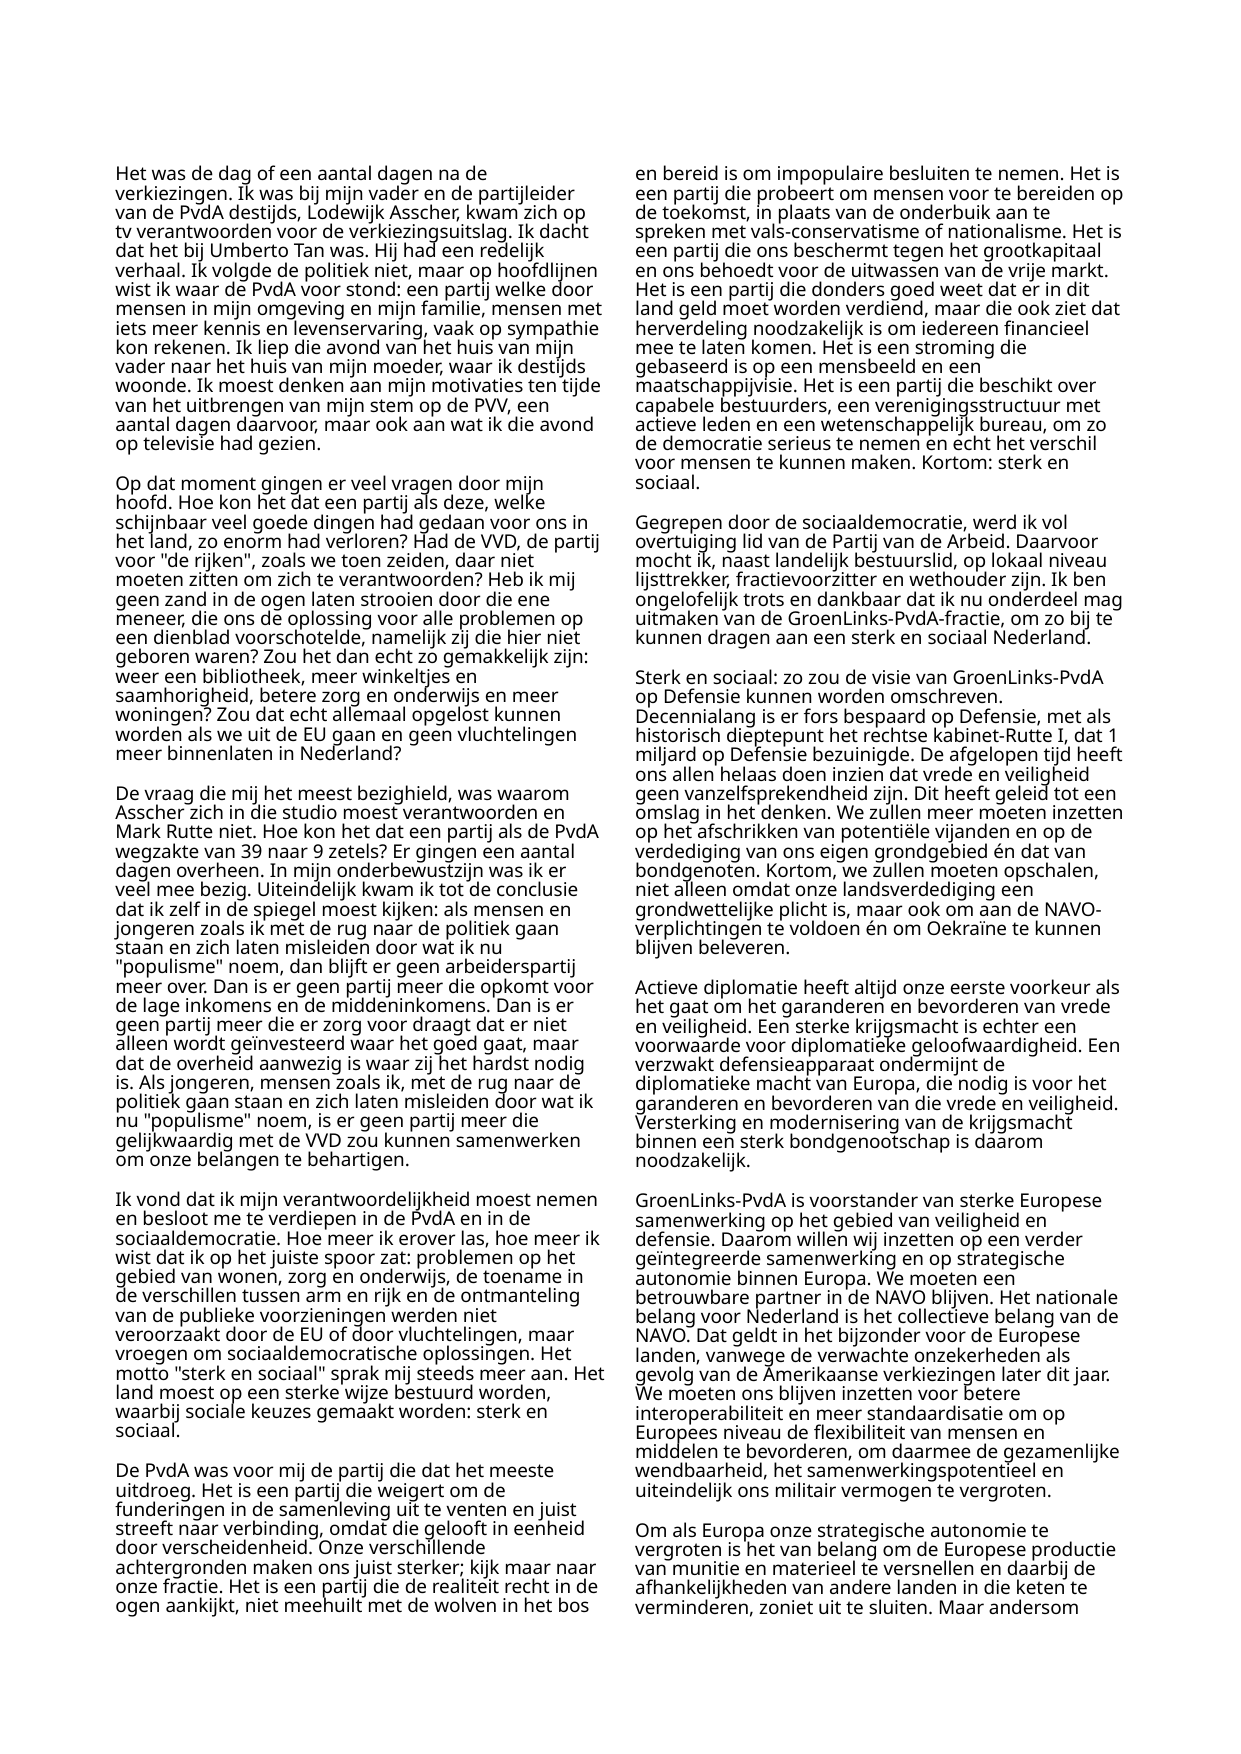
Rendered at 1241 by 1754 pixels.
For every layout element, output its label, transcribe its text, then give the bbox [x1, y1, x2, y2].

text Gegrepen door de sociaaldemocratie, werd ik vol overtuiging lid van de Partij van de Arbeid. Daarvoor mocht ik, naast landelijk bestuurslid, op lokaal niveau lijsttrekker, fractievoorzitter en wethouder zijn. Ik ben ongelofelijk trots en dankbaar dat ik nu onderdeel mag uitmaken van de GroenLinks-PvdA-fractie, om zo bij te kunnen dragen aan een sterk en sociaal Nederland. [635, 514, 1125, 648]
text De PvdA was voor mij de partij die dat het meeste uitdroeg. Het is een partij die weigert om de funderingen in de samenleving uit te venten en juist streeft naar verbinding, omdat die gelooft in eenheid door verscheidenheid. Onze verschillende achtergronden maken ons juist sterker; kijk maar naar onze fractie. Het is een partij die de realiteit recht in de ogen aankijkt, niet meehuilt met de wolven in het bos [115, 1462, 605, 1616]
text De vraag die mij het meest bezighield, was waarom Asscher zich in die studio moest verantwoorden en Mark Rutte niet. Hoe kon het dat een partij als de PvdA wegzakte van 39 naar 9 zetels? Er gingen een aantal dagen overheen. In mijn onderbewustzijn was ik er veel mee bezig. Uiteindelijk kwam ik tot de conclusie dat ik zelf in de spiegel moest kijken: als mensen en jongeren zoals ik met de rug naar de politiek gaan staan en zich laten misleiden door wat ik nu "populisme" noem, dan blijft er geen arbeiderspartij meer over. Dan is er geen partij meer die opkomt voor de lage inkomens en de middeninkomens. Dan is er geen partij meer die er zorg voor draagt dat er niet alleen wordt geïnvesteerd waar het goed gaat, maar dat de overheid aanwezig is waar zij het hardst nodig is. Als jongeren, mensen zoals ik, met de rug naar de politiek gaan staan en zich laten misleiden door wat ik nu "populisme" noem, is er geen partij meer die gelijkwaardig met de VVD zou kunnen samenwerken om onze belangen te behartigen. [115, 785, 605, 1170]
text en bereid is om impopulaire besluiten te nemen. Het is een partij die probeert om mensen voor te bereiden op de toekomst, in plaats van de onderbuik aan te spreken met vals-conservatisme of nationalisme. Het is een partij die ons beschermt tegen het grootkapitaal en ons behoedt voor de uitwassen van de vrije markt. Het is een partij die donders goed weet dat er in dit land geld moet worden verdiend, maar die ook ziet dat herverdeling noodzakelijk is om iedereen financieel mee te laten komen. Het is een stroming die gebaseerd is op een mensbeeld en een maatschappijvisie. Het is een partij die beschikt over capabele bestuurders, een verenigingsstructuur met actieve leden en een wetenschappelijk bureau, om zo de democratie serieus te nemen en echt het verschil voor mensen te kunnen maken. Kortom: sterk en sociaal. [635, 165, 1125, 493]
text Het was de dag of een aantal dagen na de verkiezingen. Ik was bij mijn vader en de partijleider van de PvdA destijds, Lodewijk Asscher, kwam zich op tv verantwoorden voor de verkiezingsuitslag. Ik dacht dat het bij Umberto Tan was. Hij had een redelijk verhaal. Ik volgde de politiek niet, maar op hoofdlijnen wist ik waar de PvdA voor stond: een partij welke door mensen in mijn omgeving en mijn familie, mensen met iets meer kennis en levenservaring, vaak op sympathie kon rekenen. Ik liep die avond van het huis van mijn vader naar het huis van mijn moeder, waar ik destijds woonde. Ik moest denken aan mijn motivaties ten tijde van het uitbrengen van mijn stem op de PVV, een aantal dagen daarvoor, maar ook aan wat ik die avond op televisie had gezien. [115, 165, 605, 454]
text Actieve diplomatie heeft altijd onze eerste voorkeur als het gaat om het garanderen en bevorderen van vrede en veiligheid. Een sterke krijgsmacht is echter een voorwaarde voor diplomatieke geloofwaardigheid. Een verzwakt defensieapparaat ondermijnt de diplomatieke macht van Europa, die nodig is voor het garanderen en bevorderen van die vrede en veiligheid. Versterking en modernisering van de krijgsmacht binnen een sterk bondgenootschap is daarom noodzakelijk. [635, 979, 1125, 1172]
text Ik vond dat ik mijn verantwoordelijkheid moest nemen en besloot me te verdiepen in de PvdA en in de sociaaldemocratie. Hoe meer ik erover las, hoe meer ik wist dat ik op het juiste spoor zat: problemen op het gebied van wonen, zorg en onderwijs, de toename in de verschillen tussen arm en rijk en de ontmanteling van de publieke voorzieningen werden niet veroorzaakt door de EU of door vluchtelingen, maar vroegen om sociaaldemocratische oplossingen. Het motto "sterk en sociaal" sprak mij steeds meer aan. Het land moest op een sterke wijze bestuurd worden, waarbij sociale keuzes gemaakt worden: sterk en sociaal. [115, 1191, 605, 1442]
text Sterk en sociaal: zo zou de visie van GroenLinks-PvdA op Defensie kunnen worden omschreven. Decennialang is er fors bespaard op Defensie, met als historisch dieptepunt het rechtse kabinet-Rutte I, dat 1 miljard op Defensie bezuinigde. De afgelopen tijd heeft ons allen helaas doen inzien dat vrede en veiligheid geen vanzelfsprekendheid zijn. Dit heeft geleid tot een omslag in het denken. We zullen meer moeten inzetten op het afschrikken van potentiële vijanden en op de verdediging van ons eigen grondgebied én dat van bondgenoten. Kortom, we zullen moeten opschalen, niet alleen omdat onze landsverdediging een grondwettelijke plicht is, maar ook om aan de NAVO-verplichtingen te voldoen én om Oekraïne te kunnen blijven beleveren. [635, 669, 1125, 958]
text Om als Europa onze strategische autonomie te vergroten is het van belang om de Europese productie van munitie en materieel te versnellen en daarbij de afhankelijkheden van andere landen in die keten te verminderen, zoniet uit te sluiten. Maar andersom [635, 1522, 1125, 1618]
text GroenLinks-PvdA is voorstander van sterke Europese samenwerking op het gebied van veiligheid en defensie. Daarom willen wij inzetten op een verder geïntegreerde samenwerking en op strategische autonomie binnen Europa. We moeten een betrouwbare partner in de NAVO blijven. Het nationale belang voor Nederland is het collectieve belang van de NAVO. Dat geldt in het bijzonder voor de Europese landen, vanwege de verwachte onzekerheden als gevolg van de Amerikaanse verkiezingen later dit jaar. We moeten ons blijven inzetten voor betere interoperabiliteit en meer standaardisatie om op Europees niveau de flexibiliteit van mensen en middelen te bevorderen, om daarmee de gezamenlijke wendbaarheid, het samenwerkingspotentieel en uiteindelijk ons militair vermogen te vergroten. [635, 1192, 1125, 1501]
text Op dat moment gingen er veel vragen door mijn hoofd. Hoe kon het dat een partij als deze, welke schijnbaar veel goede dingen had gedaan voor ons in het land, zo enorm had verloren? Had de VVD, de partij voor "de rijken", zoals we toen zeiden, daar niet moeten zitten om zich te verantwoorden? Heb ik mij geen zand in de ogen laten strooien door die ene meneer, die ons de oplossing voor alle problemen op een dienblad voorschotelde, namelijk zij die hier niet geboren waren? Zou het dan echt zo gemakkelijk zijn: weer een bibliotheek, meer winkeltjes en saamhorigheid, betere zorg en onderwijs en meer woningen? Zou dat echt allemaal opgelost kunnen worden als we uit de EU gaan en geen vluchtelingen meer binnenlaten in Nederland? [115, 475, 605, 764]
